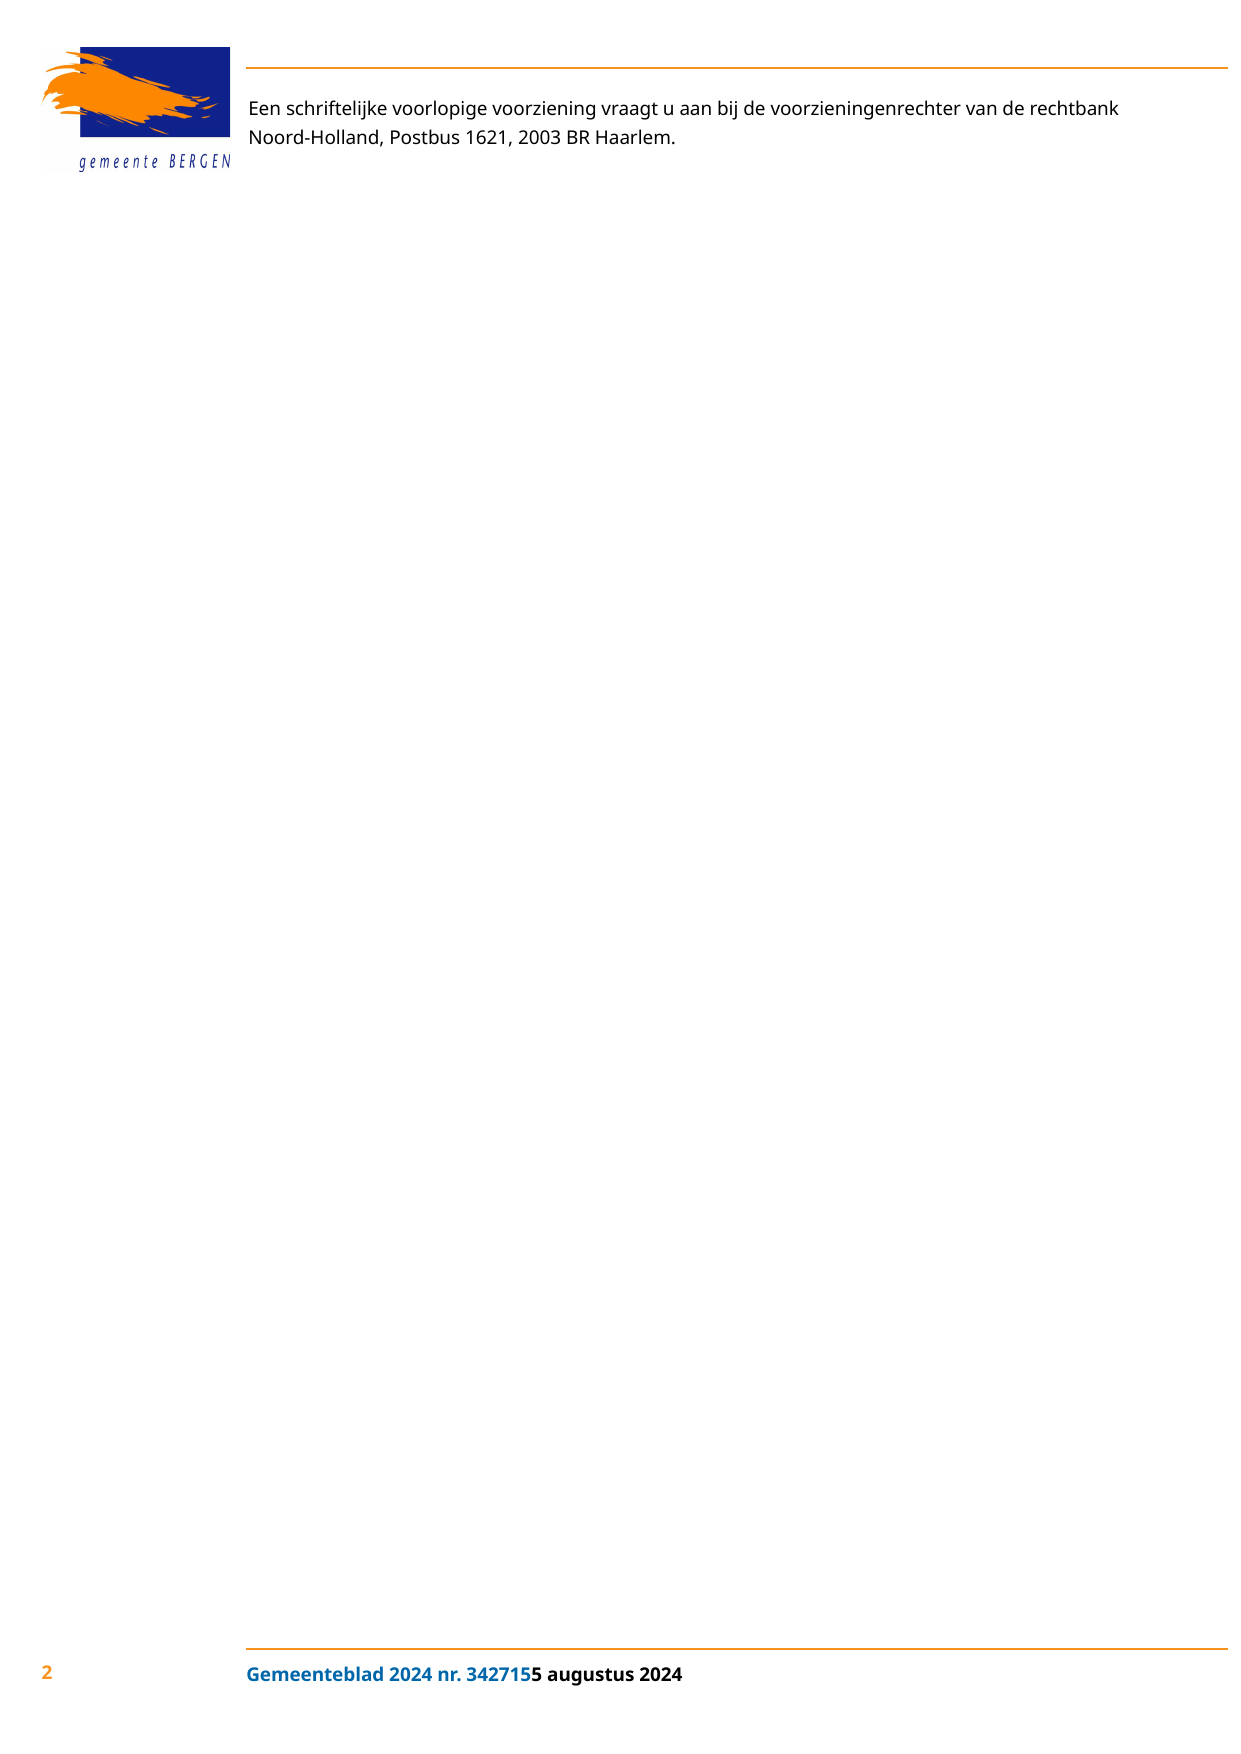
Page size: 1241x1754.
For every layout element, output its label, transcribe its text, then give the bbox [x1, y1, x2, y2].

picture [41, 47, 231, 172]
text Een schriftelijke voorlopige voorziening vraagt u aan bij de voorzieningenrechter van de rechtbank Noord-Holland, Postbus 1621, 2003 BR Haarlem. [248, 95, 1152, 150]
